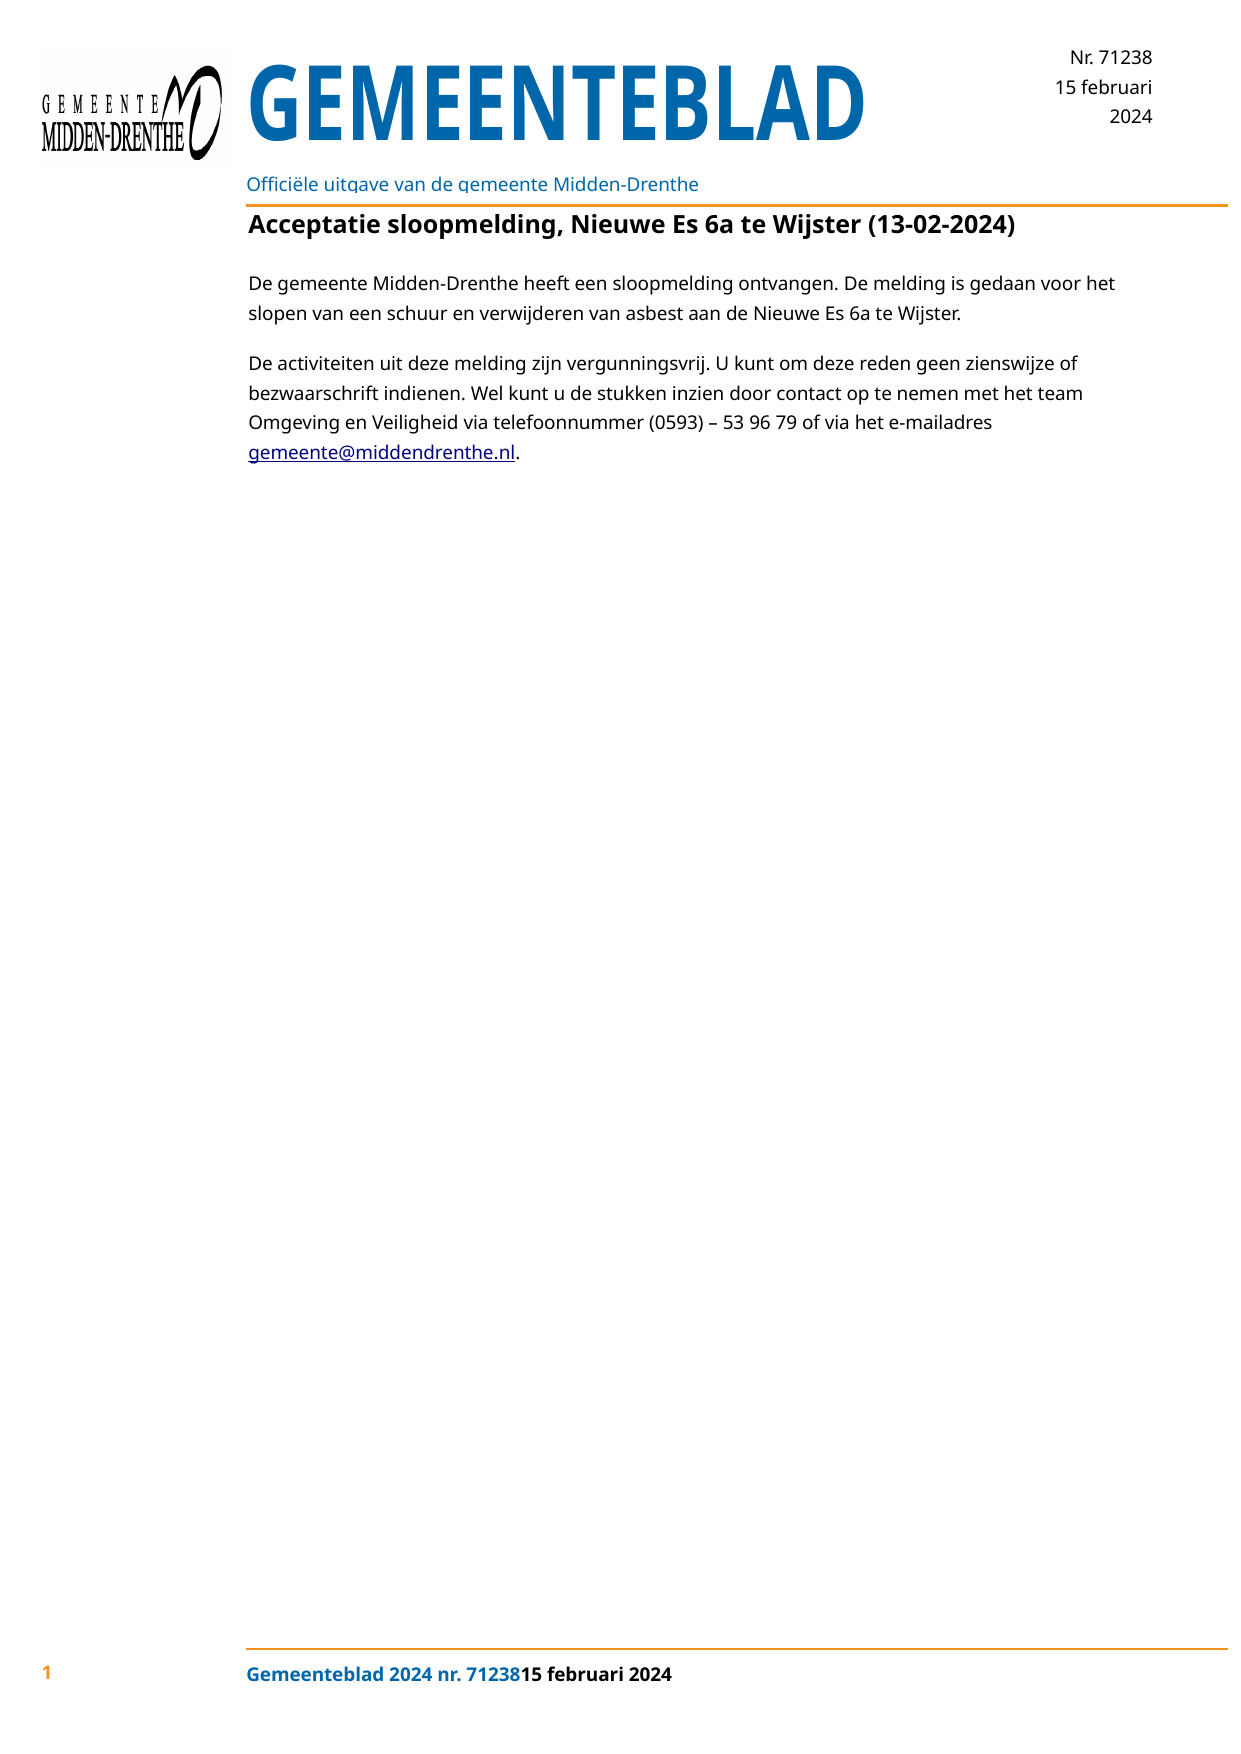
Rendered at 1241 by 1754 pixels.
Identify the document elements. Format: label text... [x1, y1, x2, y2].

picture [41, 47, 231, 172]
text Acceptatie sloopmelding, Nieuwe Es 6a te Wijster (13-02-2024) [248, 207, 1152, 241]
text De activiteiten uit deze melding zijn vergunningsvrij. U kunt om deze reden geen zienswijze of bezwaarschrift indienen. Wel kunt u de stukken inzien door contact op te nemen met het team Omgeving en Veiligheid via telefoonnummer (0593) – 53 96 79 of via het e-mailadres gemeente@middendrenthe.nl. [248, 350, 1152, 465]
text De gemeente Midden-Drenthe heeft een sloopmelding ontvangen. De melding is gedaan voor het slopen van een schuur en verwijderen van asbest aan de Nieuwe Es 6a te Wijster. [248, 270, 1152, 326]
